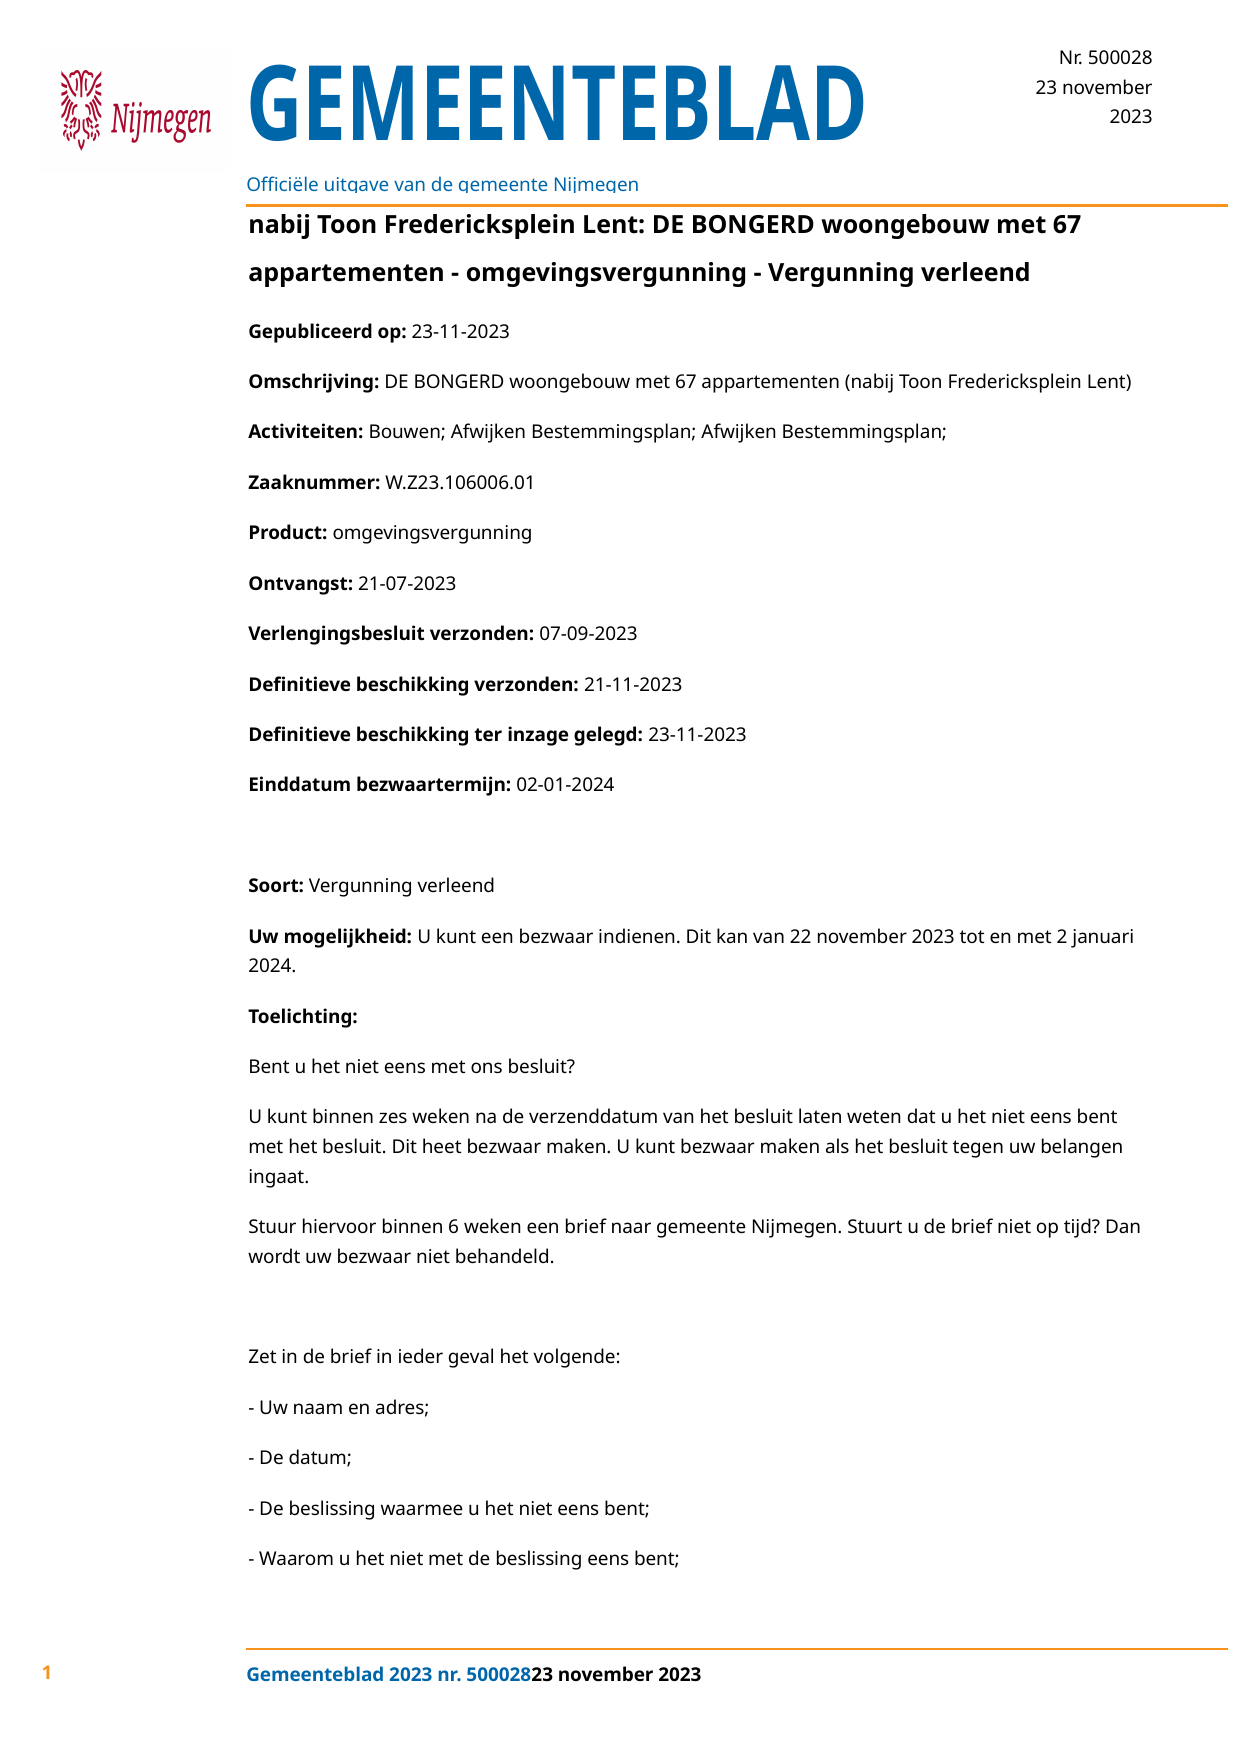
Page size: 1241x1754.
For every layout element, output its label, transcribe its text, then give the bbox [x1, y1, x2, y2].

text Toelichting: [248, 1003, 1152, 1029]
text - De datum; [248, 1444, 1152, 1470]
text Bent u het niet eens met ons besluit? [248, 1053, 1152, 1079]
text - De beslissing waarmee u het niet eens bent; [248, 1495, 1152, 1521]
picture [41, 47, 231, 172]
text Definitieve beschikking verzonden: 21-11-2023 [248, 671, 1152, 697]
text - Waarom u het niet met de beslissing eens bent; [248, 1545, 1152, 1571]
text Gepubliceerd op: 23-11-2023 [248, 318, 1152, 344]
text Soort: Vergunning verleend [248, 872, 1152, 898]
text Verlengingsbesluit verzonden: 07-09-2023 [248, 620, 1152, 646]
text Omschrijving: DE BONGERD woongebouw met 67 appartementen (nabij Toon Fredericksplein Lent) [248, 368, 1152, 394]
text Product: omgevingsvergunning [248, 519, 1152, 545]
text Zet in de brief in ieder geval het volgende: [248, 1344, 1152, 1369]
text Activiteiten: Bouwen; Afwijken Bestemmingsplan; Afwijken Bestemmingsplan; [248, 419, 1152, 444]
text - Uw naam en adres; [248, 1394, 1152, 1420]
text Ontvangst: 21-07-2023 [248, 570, 1152, 596]
text Uw mogelijkheid: U kunt een bezwaar indienen. Dit kan van 22 november 2023 tot en met 2 januari 2024. [248, 923, 1152, 978]
text nabij Toon Fredericksplein Lent: DE BONGERD woongebouw met 67 appartementen - omgevingsvergunning - Vergunning verleend [248, 207, 1152, 288]
text Stuur hiervoor binnen 6 weken een brief naar gemeente Nijmegen. Stuurt u de brief niet op tijd? Dan wordt uw bezwaar niet behandeld. [248, 1213, 1152, 1269]
text Definitieve beschikking ter inzage gelegd: 23-11-2023 [248, 721, 1152, 747]
text Zaaknummer: W.Z23.106006.01 [248, 469, 1152, 495]
text Einddatum bezwaartermijn: 02-01-2024 [248, 772, 1152, 797]
text U kunt binnen zes weken na de verzenddatum van het besluit laten weten dat u het niet eens bent met het besluit. Dit heet bezwaar maken. U kunt bezwaar maken als het besluit tegen uw belangen ingaat. [248, 1104, 1152, 1189]
